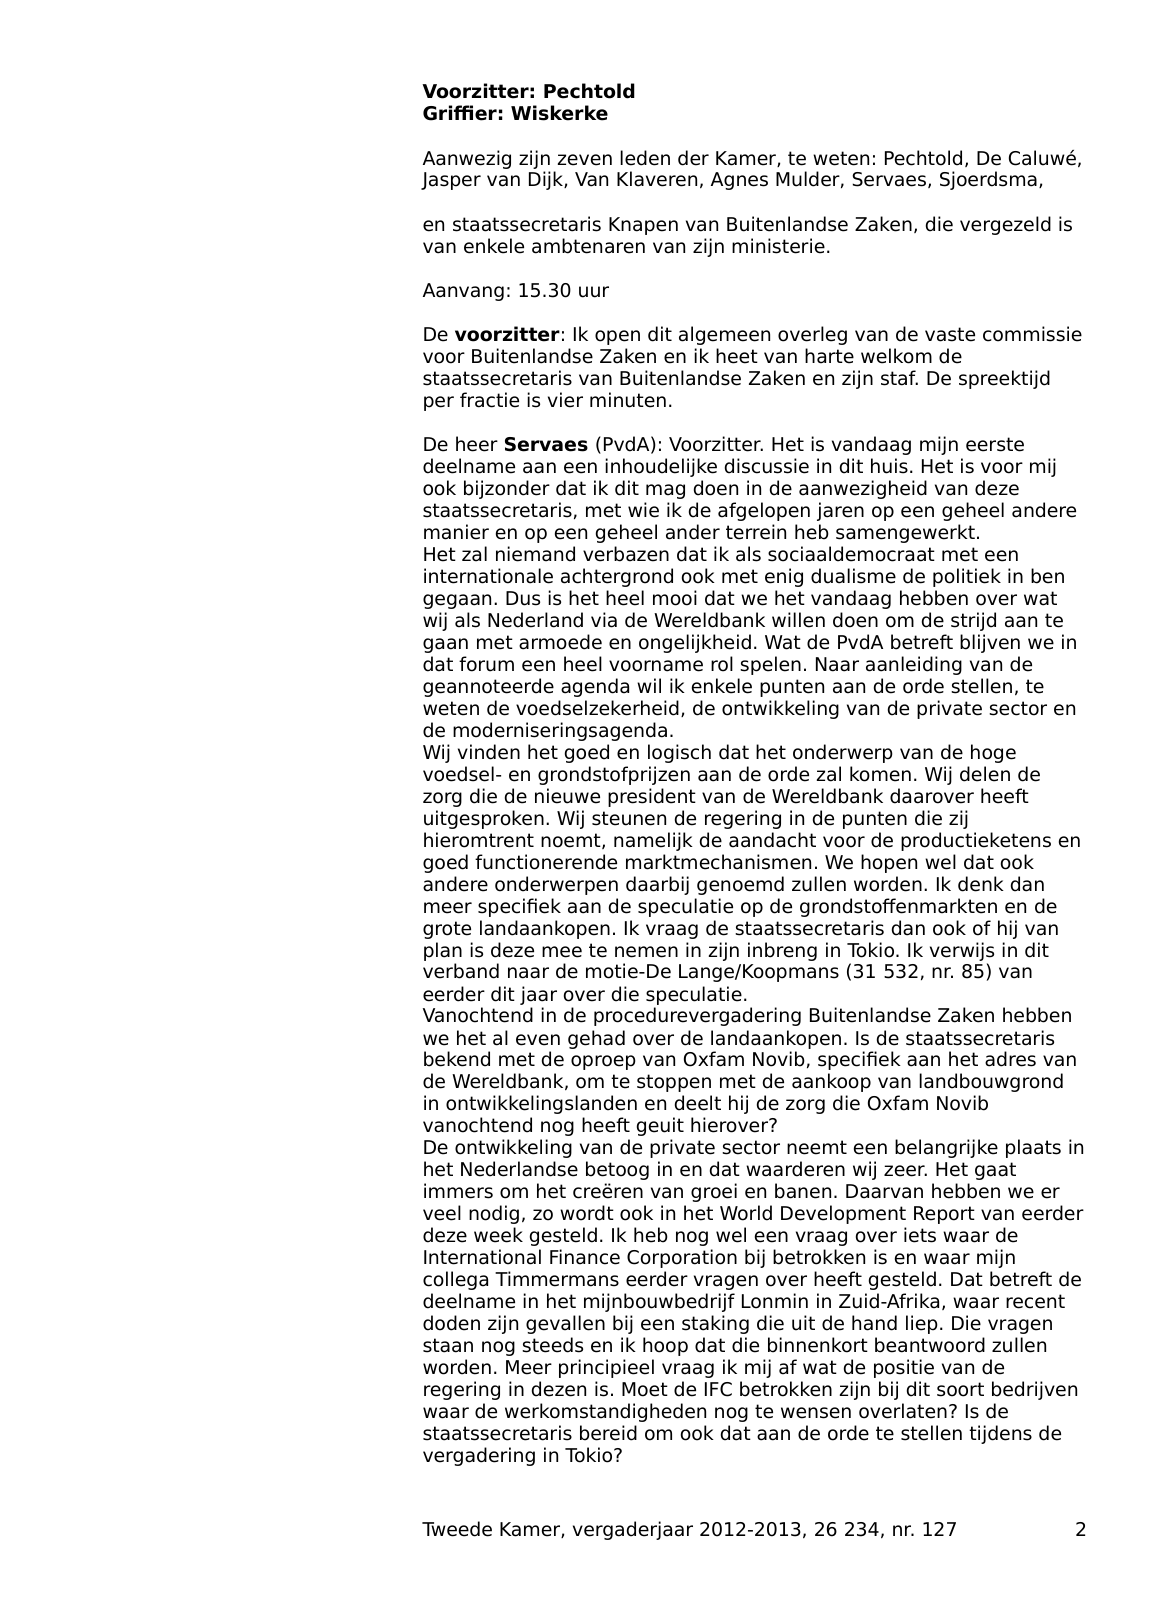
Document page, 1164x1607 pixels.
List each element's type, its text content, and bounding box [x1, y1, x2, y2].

text Vanochtend in de procedurevergadering Buitenlandse Zaken hebben we het al even gehad over de landaankopen. Is de staatssecretaris bekend met de oproep van Oxfam Novib, specifiek aan het adres van de Wereldbank, om te stoppen met de aankoop van landbouwgrond in ontwikkelingslanden en deelt hij de zorg die Oxfam Novib vanochtend nog heeft geuit hierover? [422, 1005, 1087, 1137]
text Griffier: Wiskerke [422, 103, 1087, 125]
text Wij vinden het goed en logisch dat het onderwerp van de hoge voedsel- en grondstofprijzen aan de orde zal komen. Wij delen de zorg die de nieuwe president van de Wereldbank daarover heeft uitgesproken. Wij steunen de regering in de punten die zij hieromtrent noemt, namelijk de aandacht voor de productieketens en goed functionerende marktmechanismen. We hopen wel dat ook andere onderwerpen daarbij genoemd zullen worden. Ik denk dan meer specifiek aan de speculatie op de grondstoffenmarkten en de grote landaankopen. Ik vraag de staatssecretaris dan ook of hij van plan is deze mee te nemen in zijn inbreng in Tokio. Ik verwijs in dit verband naar de motie-De Lange/Koopmans (31 532, nr. 85) van eerder dit jaar over die speculatie. [422, 742, 1087, 1005]
text De voorzitter: Ik open dit algemeen overleg van de vaste commissie voor Buitenlandse Zaken en ik heet van harte welkom de staatssecretaris van Buitenlandse Zaken en zijn staf. De spreektijd per fractie is vier minuten. [422, 324, 1087, 412]
text en staatssecretaris Knapen van Buitenlandse Zaken, die vergezeld is van enkele ambtenaren van zijn ministerie. [422, 213, 1087, 257]
text De ontwikkeling van de private sector neemt een belangrijke plaats in het Nederlandse betoog in en dat waarderen wij zeer. Het gaat immers om het creëren van groei en banen. Daarvan hebben we er veel nodig, zo wordt ook in het World Development Report van eerder deze week gesteld. Ik heb nog wel een vraag over iets waar de International Finance Corporation bij betrokken is en waar mijn collega Timmermans eerder vragen over heeft gesteld. Dat betreft de deelname in het mijnbouwbedrijf Lonmin in Zuid-Afrika, waar recent doden zijn gevallen bij een staking die uit de hand liep. Die vragen staan nog steeds en ik hoop dat die binnenkort beantwoord zullen worden. Meer principieel vraag ik mij af wat de positie van de regering in dezen is. Moet de IFC betrokken zijn bij dit soort bedrijven waar de werkomstandigheden nog te wensen overlaten? Is de staatssecretaris bereid om ook dat aan de orde te stellen tijdens de vergadering in Tokio? [422, 1137, 1087, 1467]
text De heer Servaes (PvdA): Voorzitter. Het is vandaag mijn eerste deelname aan een inhoudelijke discussie in dit huis. Het is voor mij ook bijzonder dat ik dit mag doen in de aanwezigheid van deze staatssecretaris, met wie ik de afgelopen jaren op een geheel andere manier en op een geheel ander terrein heb samengewerkt. [422, 434, 1087, 544]
text Aanwezig zijn zeven leden der Kamer, te weten: Pechtold, De Caluwé, Jasper van Dijk, Van Klaveren, Agnes Mulder, Servaes, Sjoerdsma, [422, 147, 1087, 191]
text Het zal niemand verbazen dat ik als sociaaldemocraat met een internationale achtergrond ook met enig dualisme de politiek in ben gegaan. Dus is het heel mooi dat we het vandaag hebben over wat wij als Nederland via de Wereldbank willen doen om de strijd aan te gaan met armoede en ongelijkheid. Wat de PvdA betreft blijven we in dat forum een heel voorname rol spelen. Naar aanleiding van de geannoteerde agenda wil ik enkele punten aan de orde stellen, te weten de voedselzekerheid, de ontwikkeling van de private sector en de moderniseringsagenda. [422, 544, 1087, 742]
text Voorzitter: Pechtold [422, 81, 1087, 103]
text Aanvang: 15.30 uur [422, 280, 1087, 302]
